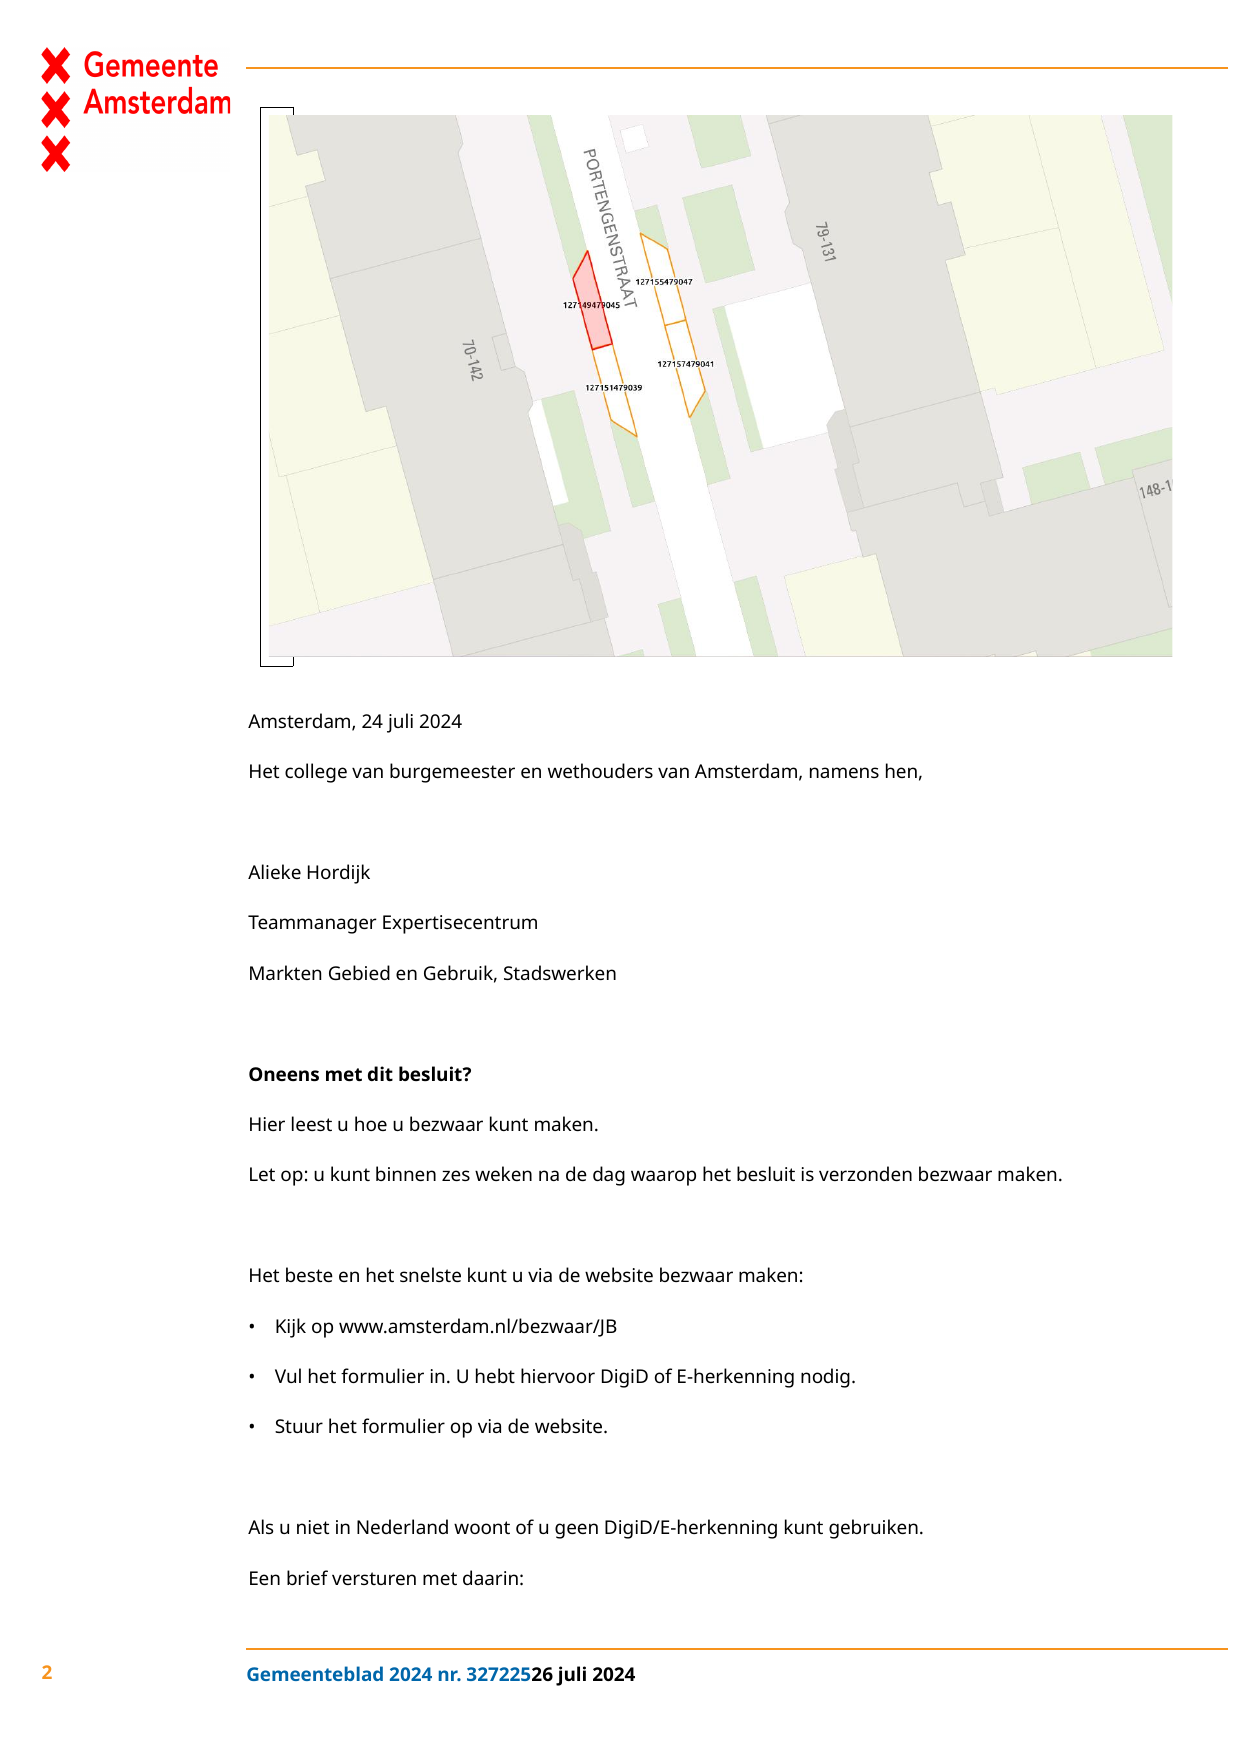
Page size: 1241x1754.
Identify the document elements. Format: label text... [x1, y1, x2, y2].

text Alieke Hordijk [248, 859, 1152, 885]
picture [41, 47, 231, 172]
text Als u niet in Nederland woont of u geen DigiD/E-herkenning kunt gebruiken. [248, 1514, 1152, 1540]
text Het beste en het snelste kunt u via de website bezwaar maken: [248, 1262, 1152, 1288]
text Amsterdam, 24 juli 2024 [248, 708, 1152, 733]
text Een brief versturen met daarin: [248, 1565, 1152, 1591]
text Teammanager Expertisecentrum [248, 909, 1152, 935]
picture [268, 115, 1173, 657]
text • Stuur het formulier op via de website. [248, 1414, 1152, 1439]
text Markten Gebied en Gebruik, Stadswerken [248, 960, 1152, 986]
text • Kijk op www.amsterdam.nl/bezwaar/JB [248, 1313, 1152, 1338]
text Hier leest u hoe u bezwaar kunt maken. [248, 1111, 1152, 1137]
text Let op: u kunt binnen zes weken na de dag waarop het besluit is verzonden bezwaar maken. [248, 1162, 1152, 1187]
text Het college van burgemeester en wethouders van Amsterdam, namens hen, [248, 758, 1152, 784]
text Oneens met dit besluit? [248, 1061, 1152, 1086]
text • Vul het formulier in. U hebt hiervoor DigiD of E-herkenning nodig. [248, 1363, 1152, 1389]
